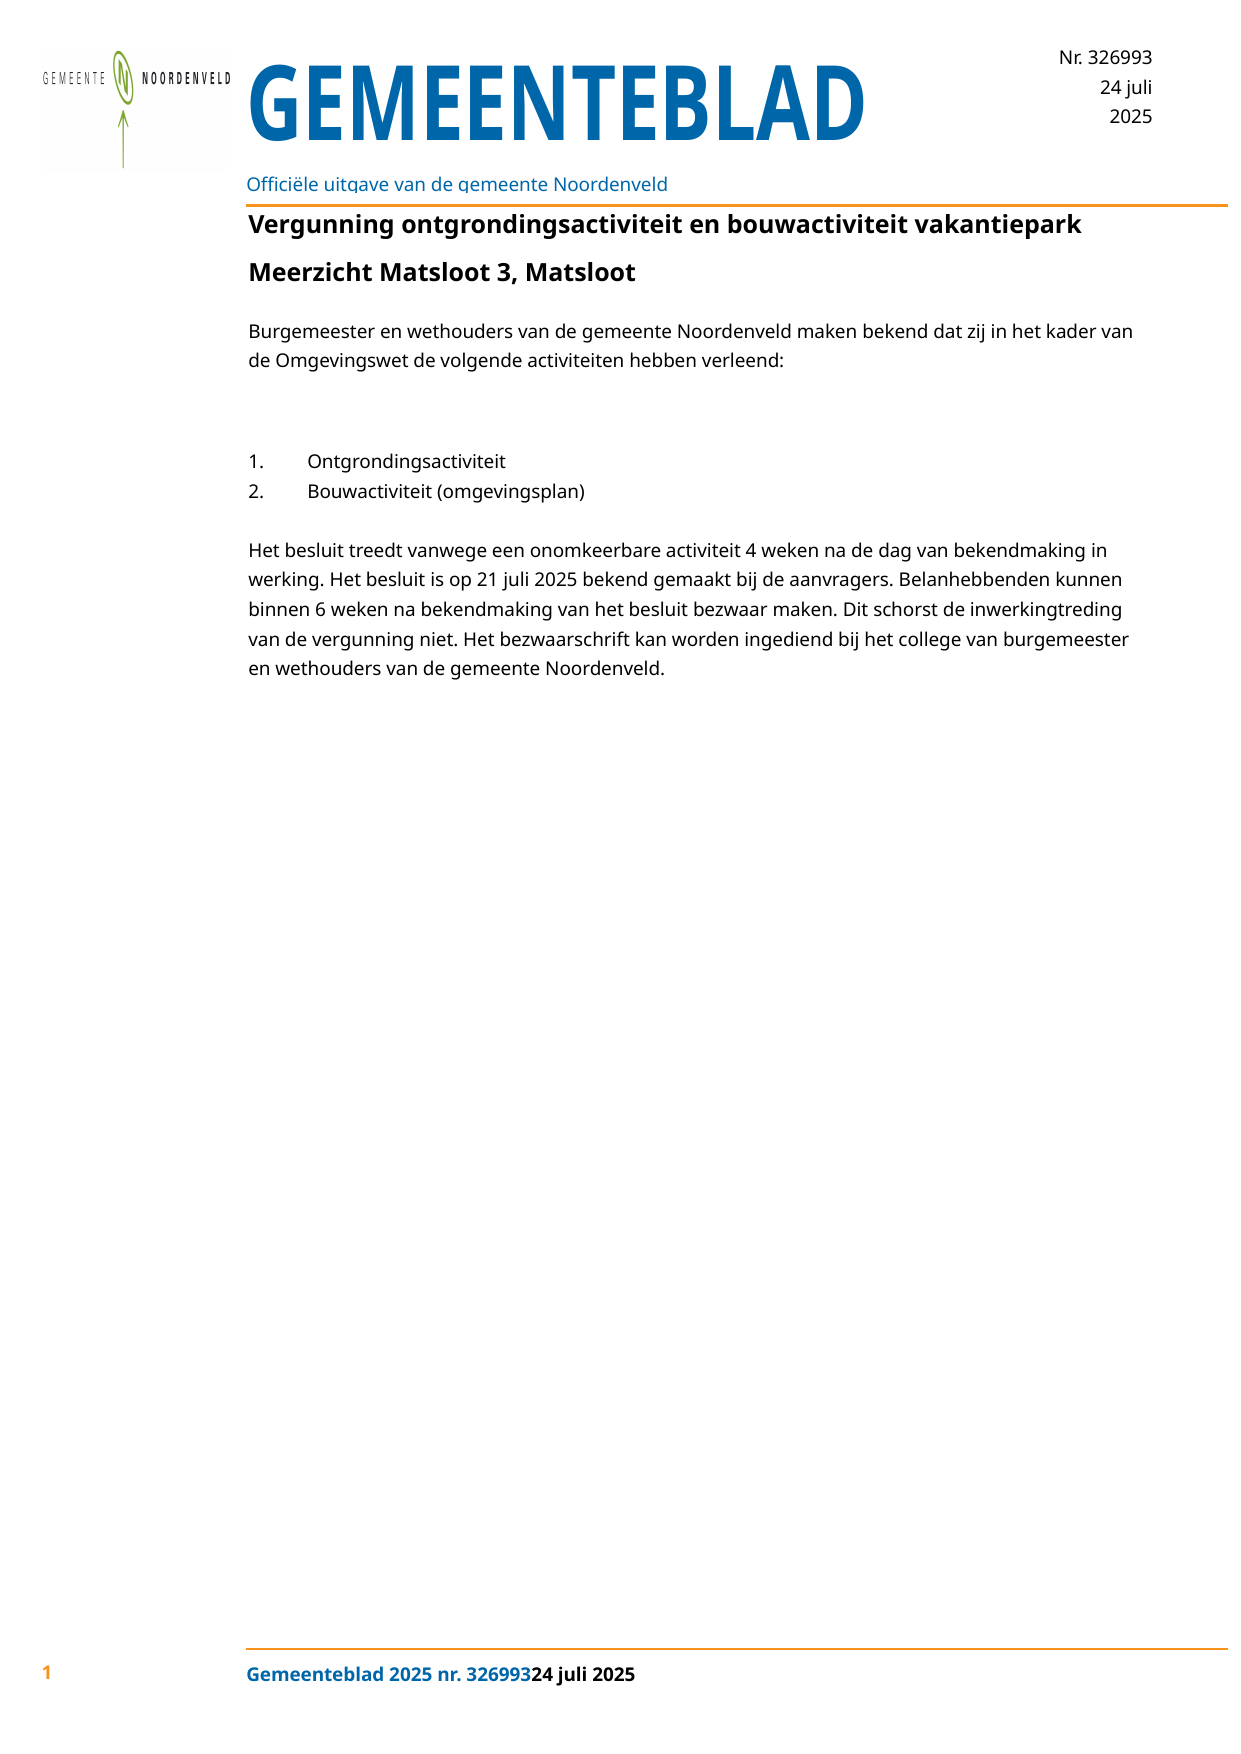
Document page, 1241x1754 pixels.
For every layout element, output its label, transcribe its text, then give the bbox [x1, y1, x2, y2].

text Vergunning ontgrondingsactiviteit en bouwactiviteit vakantiepark Meerzicht Matsloot 3, Matsloot [248, 207, 1152, 288]
list Bouwactiviteit (omgevingsplan) [248, 478, 1152, 504]
list Ontgrondingsactiviteit [248, 448, 1152, 474]
text Burgemeester en wethouders van de gemeente Noordenveld maken bekend dat zij in het kader van de Omgevingswet de volgende activiteiten hebben verleend: [248, 318, 1152, 373]
picture [41, 47, 231, 172]
text Het besluit treedt vanwege een onomkeerbare activiteit 4 weken na de dag van bekendmaking in werking. Het besluit is op 21 juli 2025 bekend gemaakt bij de aanvragers. Belanhebbenden kunnen binnen 6 weken na bekendmaking van het besluit bezwaar maken. Dit schorst de inwerkingtreding van de vergunning niet. Het bezwaarschrift kan worden ingediend bij het college van burgemeester en wethouders van de gemeente Noordenveld. [248, 537, 1152, 681]
